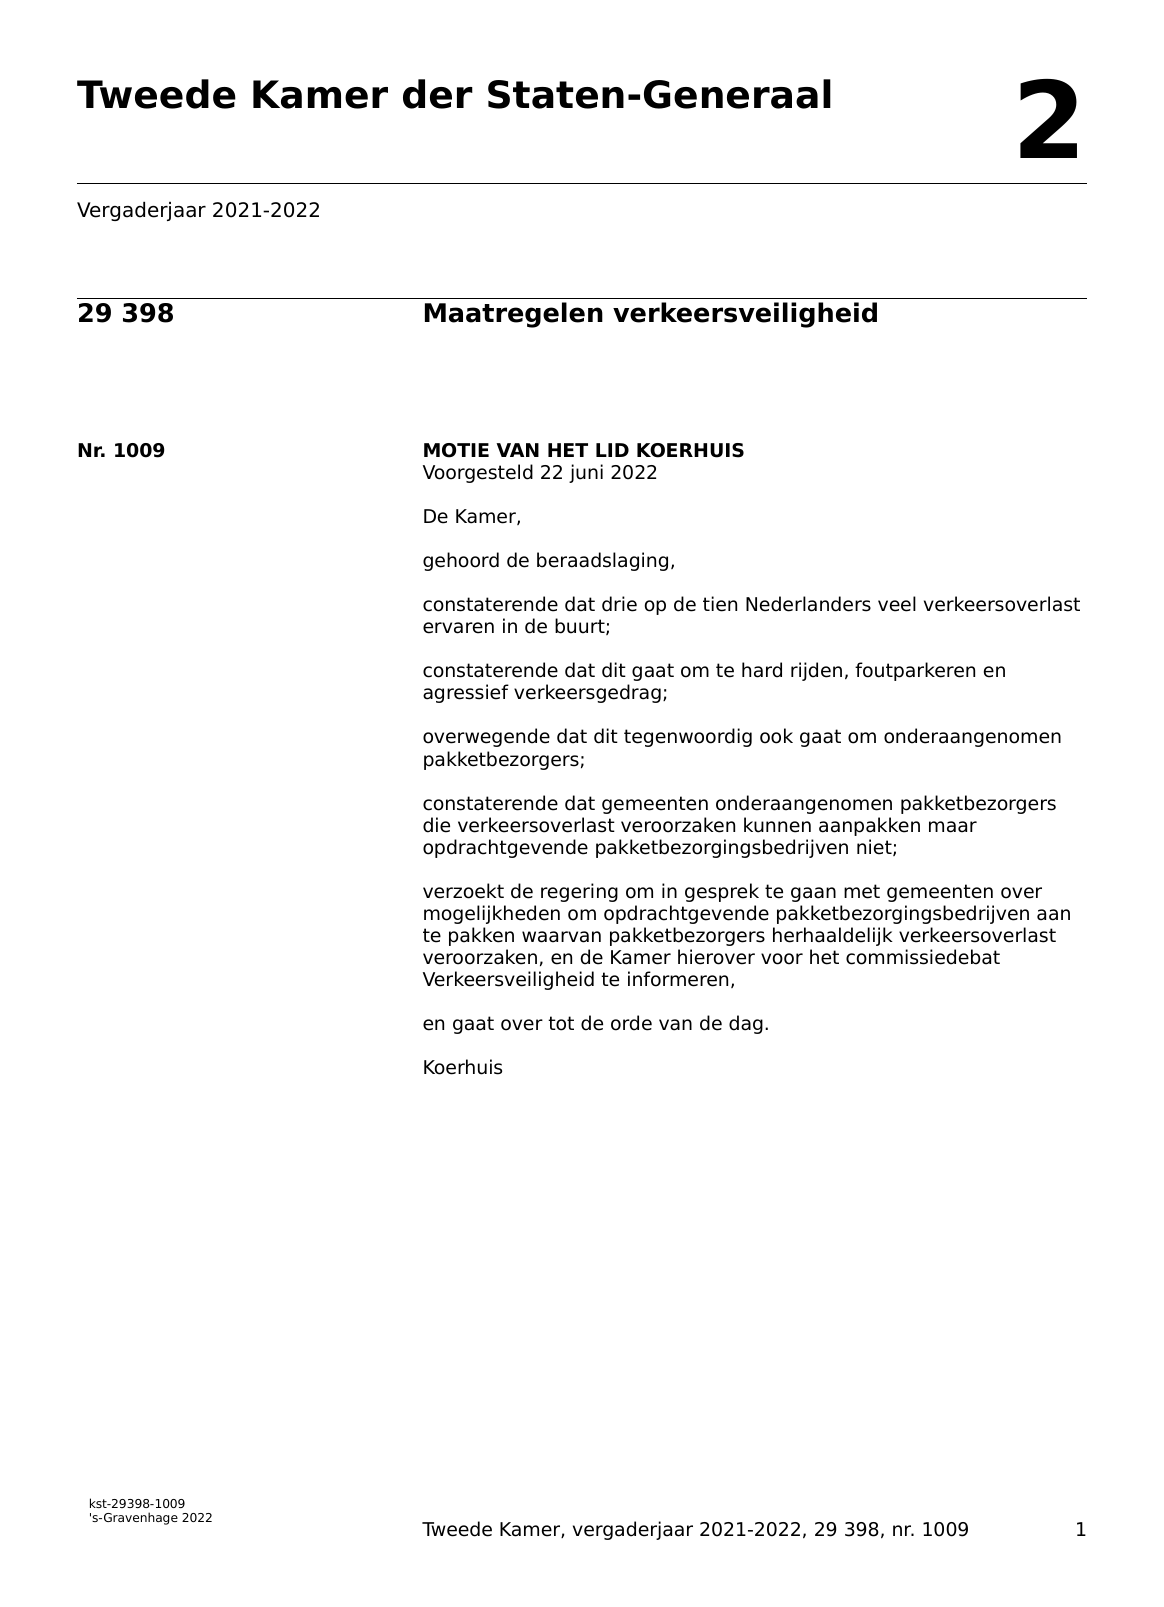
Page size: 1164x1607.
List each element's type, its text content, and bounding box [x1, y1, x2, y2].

subtitle Nr. 1009 MOTIE VAN HET LID KOERHUIS [77, 440, 1087, 462]
text De Kamer, [422, 506, 1087, 528]
text kst-29398-1009 [88, 1497, 323, 1511]
text Koerhuis [422, 1057, 1087, 1079]
table_cell Vergaderjaar 2021-2022 [77, 184, 1087, 298]
subtitle 29 398 Maatregelen verkeersveiligheid [77, 299, 1087, 329]
text gehoord de beraadslaging, [422, 550, 1087, 572]
text constaterende dat drie op de tien Nederlanders veel verkeersoverlast ervaren in de buurt; [422, 594, 1087, 638]
text overwegende dat dit tegenwoordig ook gaat om onderaangenomen pakketbezorgers; [422, 726, 1087, 770]
text constaterende dat gemeenten onderaangenomen pakketbezorgers die verkeersoverlast veroorzaken kunnen aanpakken maar opdrachtgevende pakketbezorgingsbedrijven niet; [422, 793, 1087, 858]
text en gaat over tot de orde van de dag. [422, 1013, 1087, 1035]
table_header Tweede Kamer der Staten-Generaal [77, 59, 886, 183]
text verzoekt de regering om in gesprek te gaan met gemeenten over mogelijkheden om opdrachtgevende pakketbezorgingsbedrijven aan te pakken waarvan pakketbezorgers herhaaldelijk verkeersoverlast veroorzaken, en de Kamer hierover voor het commissiedebat Verkeersveiligheid te informeren, [422, 881, 1087, 991]
text 's-Gravenhage 2022 [88, 1511, 323, 1525]
text Voorgesteld 22 juni 2022 [422, 462, 1087, 484]
text constaterende dat dit gaat om te hard rijden, foutparkeren en agressief verkeersgedrag; [422, 660, 1087, 704]
table_header 2 [886, 59, 1087, 183]
